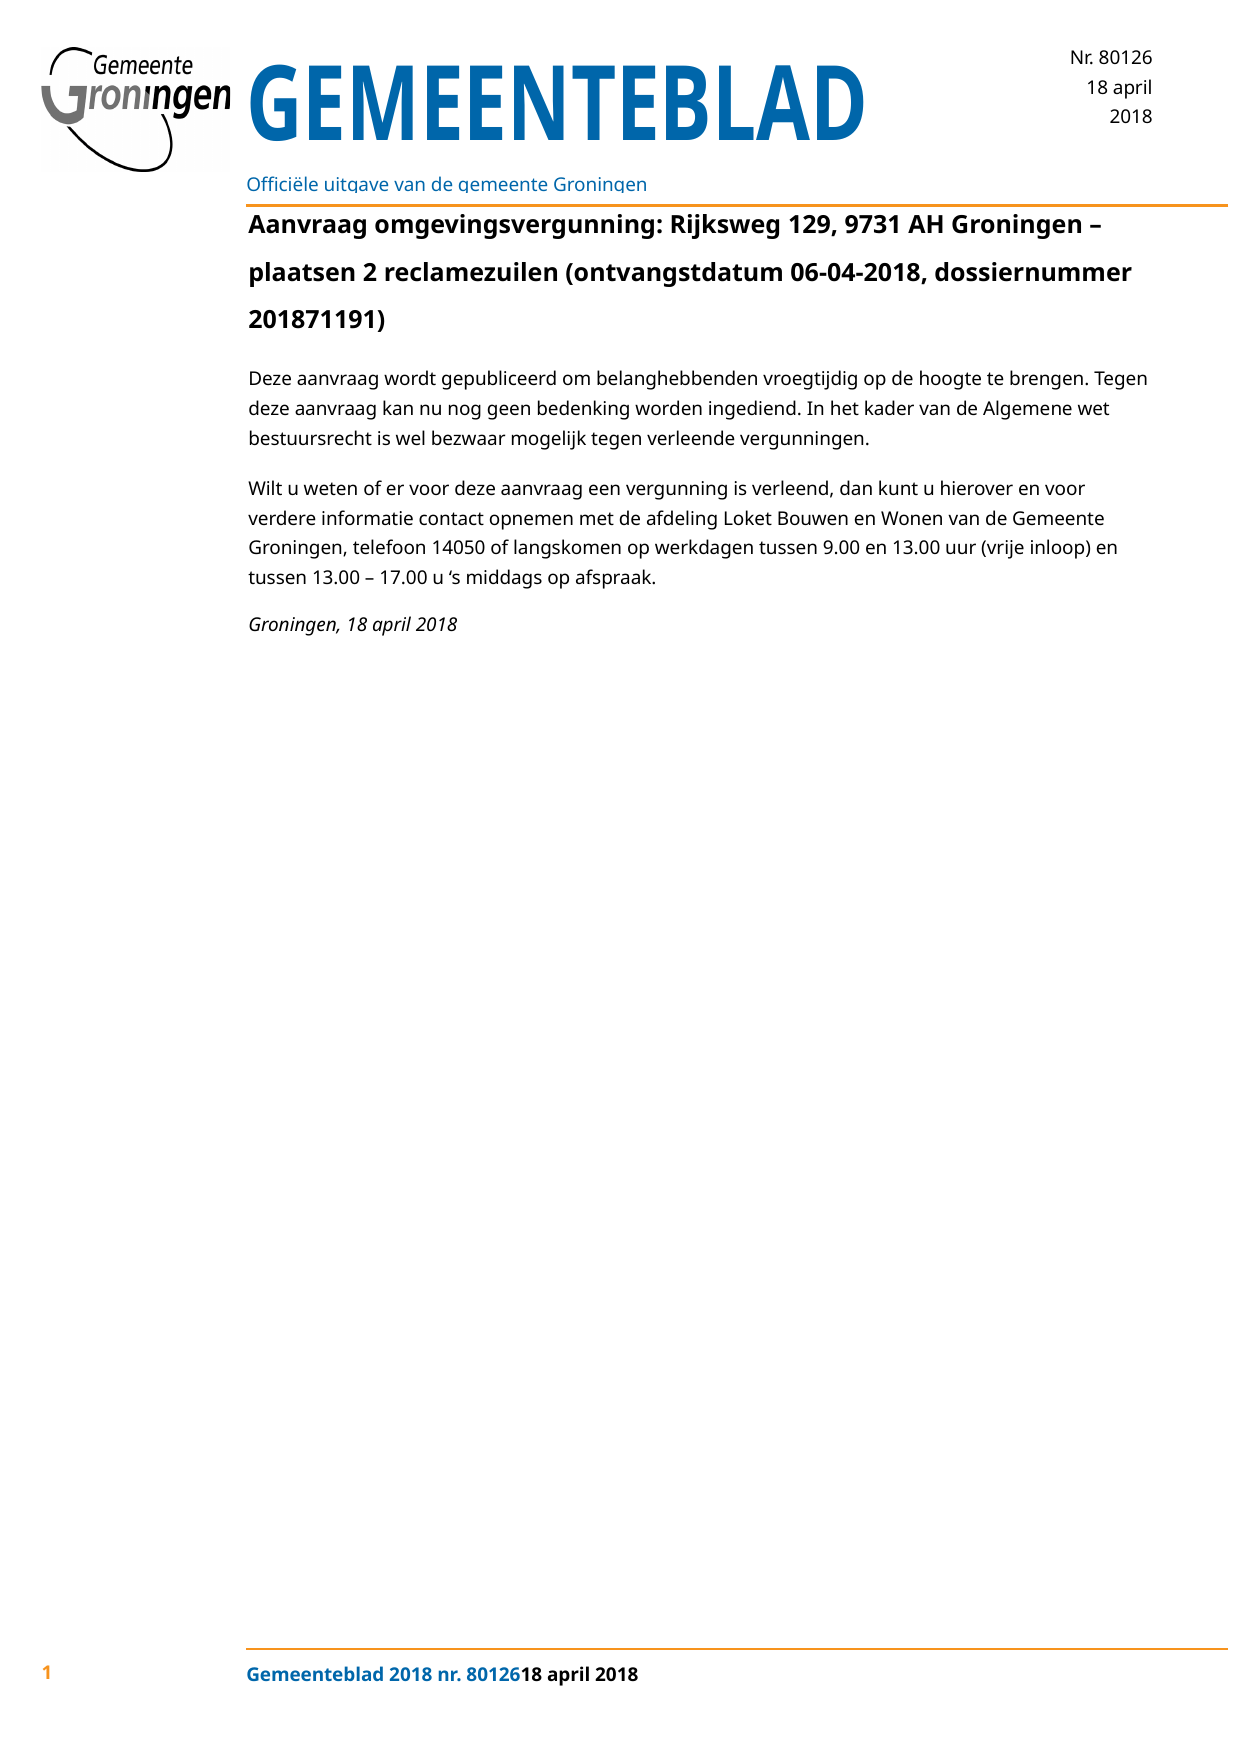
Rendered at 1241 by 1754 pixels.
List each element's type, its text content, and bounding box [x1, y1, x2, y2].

text Groningen, 18 april 2018 [248, 612, 1152, 637]
text Deze aanvraag wordt gepubliceerd om belanghebbenden vroegtijdig op de hoogte te brengen. Tegen deze aanvraag kan nu nog geen bedenking worden ingediend. In het kader van de Algemene wet bestuursrecht is wel bezwaar mogelijk tegen verleende vergunningen. [248, 366, 1152, 450]
text Aanvraag omgevingsvergunning: Rijksweg 129, 9731 AH Groningen – plaatsen 2 reclamezuilen (ontvangstdatum 06-04-2018, dossiernummer 201871191) [248, 207, 1152, 336]
picture [41, 47, 231, 172]
text Wilt u weten of er voor deze aanvraag een vergunning is verleend, dan kunt u hierover en voor verdere informatie contact opnemen met de afdeling Loket Bouwen en Wonen van de Gemeente Groningen, telefoon 14050 of langskomen op werkdagen tussen 9.00 en 13.00 uur (vrije inloop) en tussen 13.00 – 17.00 u ‘s middags op afspraak. [248, 475, 1152, 589]
